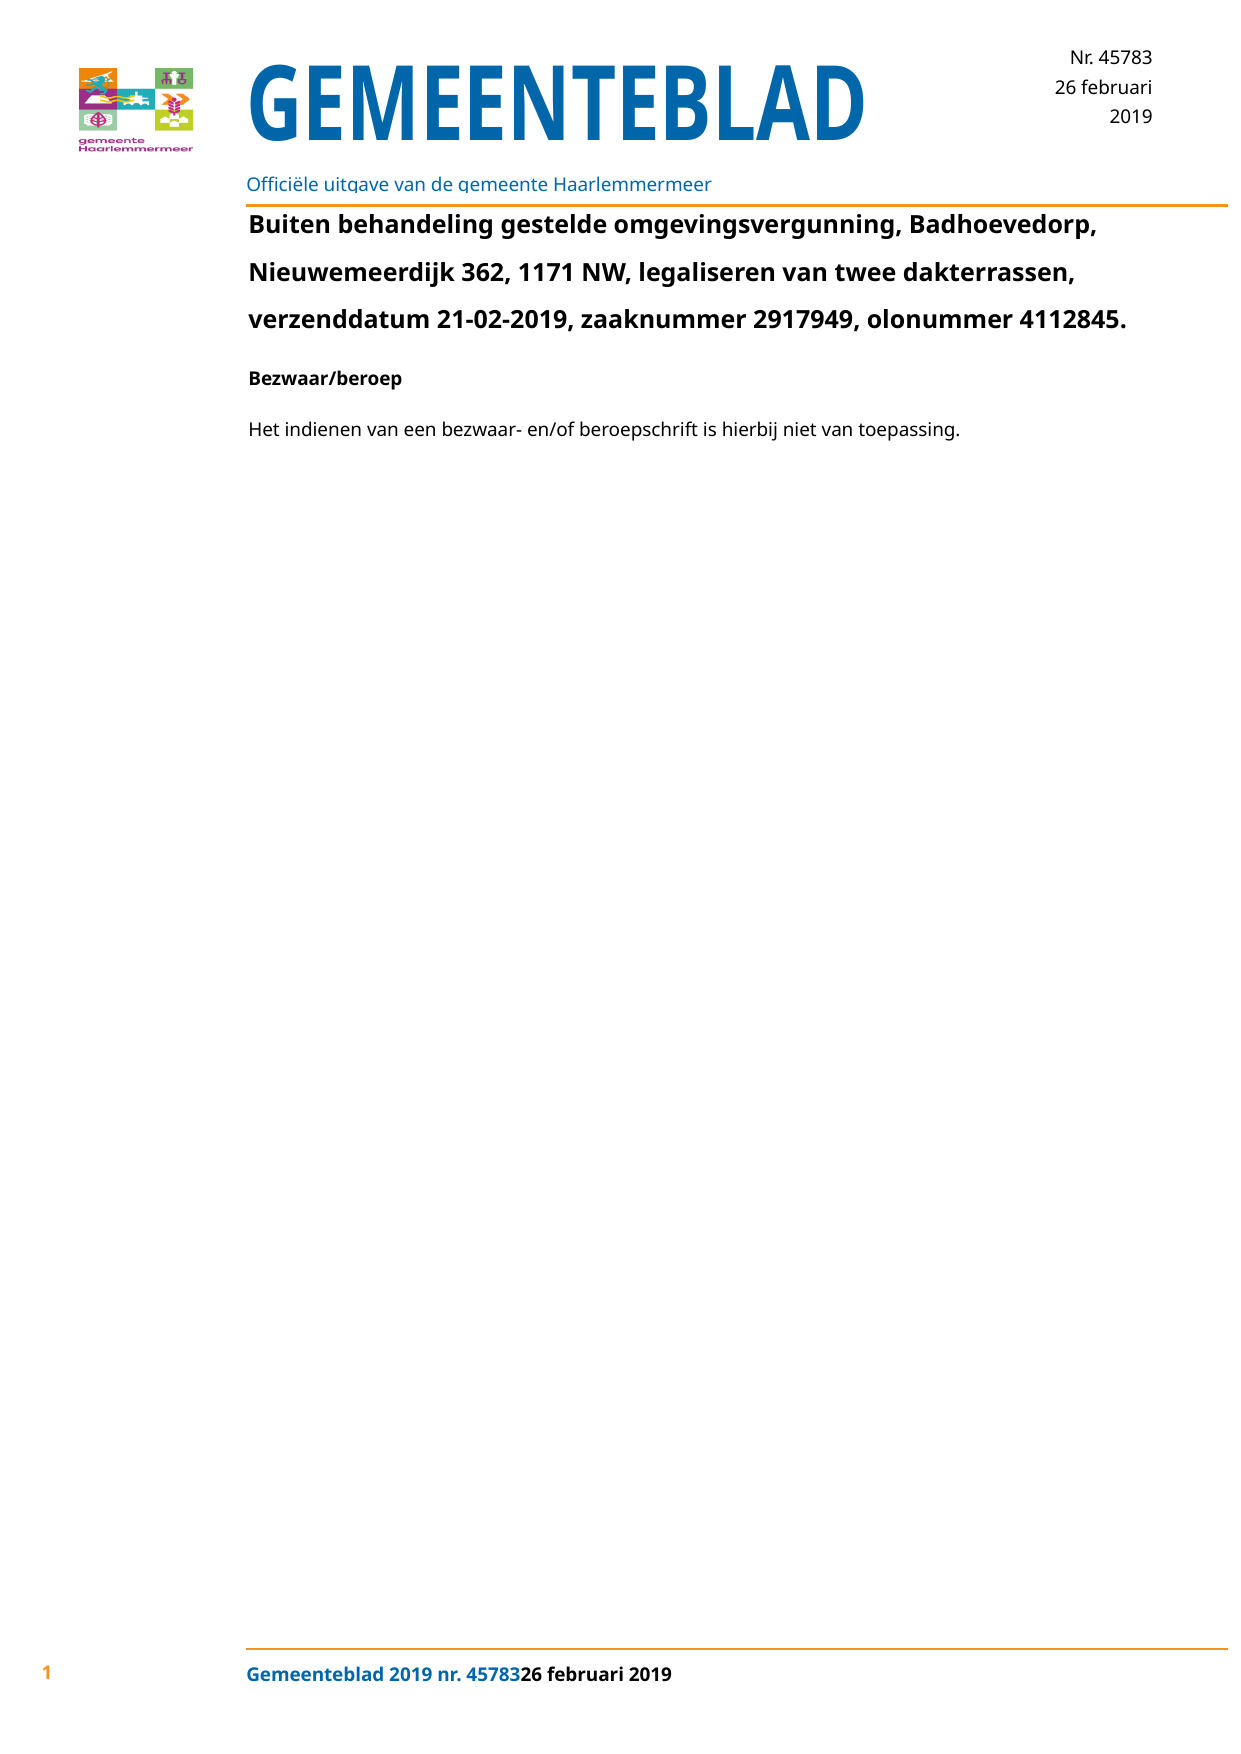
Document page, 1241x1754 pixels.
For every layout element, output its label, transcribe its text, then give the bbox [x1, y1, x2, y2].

text Bezwaar/beroep [248, 366, 1152, 391]
text Het indienen van een bezwaar- en/of beroepschrift is hierbij niet van toepassing. [248, 416, 1152, 442]
text Buiten behandeling gestelde omgevingsvergunning, Badhoevedorp, Nieuwemeerdijk 362, 1171 NW, legaliseren van twee dakterrassen, verzenddatum 21-02-2019, zaaknummer 2917949, olonummer 4112845. [248, 207, 1152, 336]
picture [41, 47, 231, 172]
